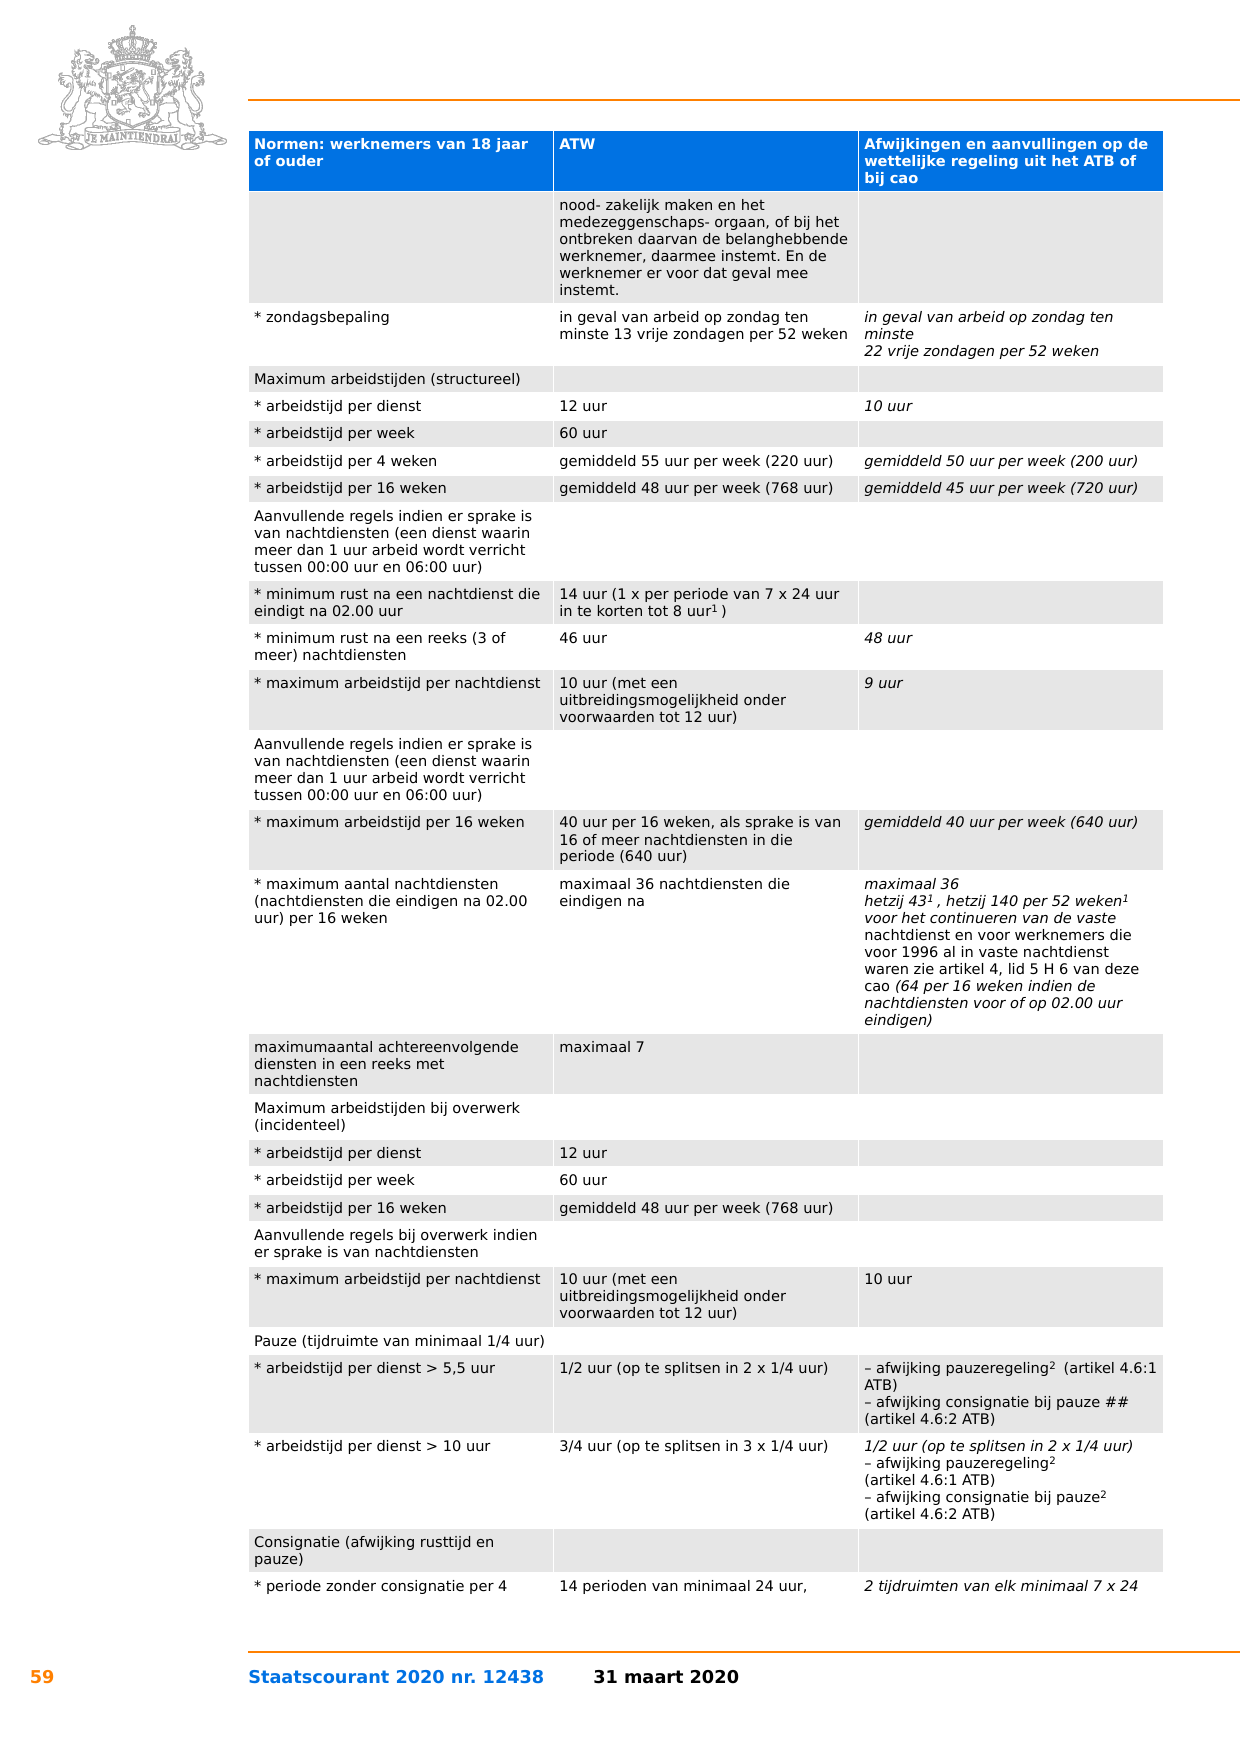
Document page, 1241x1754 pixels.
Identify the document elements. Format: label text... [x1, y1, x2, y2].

table_cell gemiddeld 48 uur per week (768 uur) [554, 476, 858, 502]
table_cell * minimum rust na een nachtdienst die eindigt na 02.00 uur [249, 581, 553, 624]
table_cell * arbeidstijd per 4 weken [249, 448, 553, 474]
table_cell * arbeidstijd per week [249, 1168, 553, 1194]
table_cell [554, 1328, 858, 1354]
table_cell 1/2 uur (op te splitsen in 2 x 1/4 uur) – afwijking pauzeregeling2 (artikel 4.6:1 ATB) – afwijking consignatie bij pauze2 (artikel 4.6:2 ATB) [859, 1434, 1163, 1528]
table_cell * arbeidstijd per 16 weken [249, 476, 553, 502]
table_cell [554, 731, 858, 809]
table_cell [859, 1328, 1163, 1354]
table_cell * maximum arbeidstijd per nachtdienst [249, 670, 553, 730]
table_cell maximumaantal achtereenvolgende diensten in een reeks met nachtdiensten [249, 1034, 553, 1094]
table_cell 12 uur [554, 1140, 858, 1166]
table_cell 2 tijdruimten van elk minimaal 7 x 24 [859, 1573, 1163, 1600]
table_cell – afwijking pauzeregeling2 (artikel 4.6:1 ATB) – afwijking consignatie bij pauze ## (artikel 4.6:2 ATB) [859, 1355, 1163, 1433]
table_cell 14 uur (1 x per periode van 7 x 24 uur in te korten tot 8 uur1) [554, 581, 858, 624]
table_cell 60 uur [554, 1168, 858, 1194]
table_cell 9 uur [859, 670, 1163, 730]
table_cell nood- zakelijk maken en het medezeggenschaps- orgaan, of bij het ontbreken daarvan de belanghebbende werknemer, daarmee instemt. En de werknemer er voor dat geval mee instemt. [554, 192, 858, 303]
table_cell 12 uur [554, 393, 858, 420]
table_cell in geval van arbeid op zondag ten minste 22 vrije zondagen per 52 weken [859, 305, 1163, 365]
table_cell 10 uur (met een uitbreidingsmogelijkheid onder voorwaarden tot 12 uur) [554, 1267, 858, 1327]
table_cell [859, 1222, 1163, 1266]
table_header Afwijkingen en aanvullingen op de wettelijke regeling uit het ATB of bij cao [859, 131, 1163, 191]
table_cell [859, 1168, 1163, 1194]
table_cell 46 uur [554, 626, 858, 669]
table_cell 40 uur per 16 weken, als sprake is van 16 of meer nachtdiensten in die periode (640 uur) [554, 810, 858, 870]
table_cell Aanvullende regels indien er sprake is van nachtdiensten (een dienst waarin meer dan 1 uur arbeid wordt verricht tussen 00:00 uur en 06:00 uur) [249, 503, 553, 580]
table_cell * arbeidstijd per dienst [249, 393, 553, 420]
table_cell 3/4 uur (op te splitsen in 3 x 1/4 uur) [554, 1434, 858, 1528]
table_cell [859, 731, 1163, 809]
table_cell * maximum arbeidstijd per 16 weken [249, 810, 553, 870]
table_cell [249, 192, 553, 303]
table_cell Maximum arbeidstijden (structureel) [249, 366, 553, 392]
table_cell [859, 503, 1163, 580]
table_cell gemiddeld 48 uur per week (768 uur) [554, 1195, 858, 1221]
table_cell gemiddeld 40 uur per week (640 uur) [859, 810, 1163, 870]
table_cell [554, 1529, 858, 1572]
table_cell 10 uur (met een uitbreidingsmogelijkheid onder voorwaarden tot 12 uur) [554, 670, 858, 730]
table_cell [554, 1096, 858, 1139]
table_cell 14 perioden van minimaal 24 uur, [554, 1573, 858, 1600]
table_header ATW [554, 131, 858, 191]
table_cell * arbeidstijd per dienst [249, 1140, 553, 1166]
table_cell [859, 1096, 1163, 1139]
table_cell Pauze (tijdruimte van minimaal 1/4 uur) [249, 1328, 553, 1354]
table_cell [859, 421, 1163, 447]
table_cell * zondagsbepaling [249, 305, 553, 365]
table_cell * minimum rust na een reeks (3 of meer) nachtdiensten [249, 626, 553, 669]
table_cell Aanvullende regels indien er sprake is van nachtdiensten (een dienst waarin meer dan 1 uur arbeid wordt verricht tussen 00:00 uur en 06:00 uur) [249, 731, 553, 809]
table_cell maximaal 36 hetzij 431, hetzij 140 per 52 weken1 voor het continueren van de vaste nachtdienst en voor werknemers die voor 1996 al in vaste nachtdienst waren zie artikel 4, lid 5 H 6 van deze cao (64 per 16 weken indien de nachtdiensten voor of op 02.00 uur eindigen) [859, 871, 1163, 1033]
table_cell 10 uur [859, 1267, 1163, 1327]
table_cell maximaal 36 nachtdiensten die eindigen na [554, 871, 858, 1033]
table_cell * arbeidstijd per dienst > 5,5 uur [249, 1355, 553, 1433]
table_cell in geval van arbeid op zondag ten minste 13 vrije zondagen per 52 weken [554, 305, 858, 365]
table_cell [554, 1222, 858, 1266]
table_cell 1/2 uur (op te splitsen in 2 x 1/4 uur) [554, 1355, 858, 1433]
table_cell 48 uur [859, 626, 1163, 669]
table_cell [554, 366, 858, 392]
table_cell [859, 581, 1163, 624]
table_cell * arbeidstijd per dienst > 10 uur [249, 1434, 553, 1528]
table_cell * maximum aantal nachtdiensten (nachtdiensten die eindigen na 02.00 uur) per 16 weken [249, 871, 553, 1033]
picture [38, 25, 227, 150]
table_cell gemiddeld 50 uur per week (200 uur) [859, 448, 1163, 474]
table_cell gemiddeld 45 uur per week (720 uur) [859, 476, 1163, 502]
table_cell 60 uur [554, 421, 858, 447]
table_cell [859, 192, 1163, 303]
table_cell [554, 503, 858, 580]
table_cell * periode zonder consignatie per 4 [249, 1573, 553, 1600]
table_cell maximaal 7 [554, 1034, 858, 1094]
table_cell * arbeidstijd per 16 weken [249, 1195, 553, 1221]
table_cell * maximum arbeidstijd per nachtdienst [249, 1267, 553, 1327]
table_cell Maximum arbeidstijden bij overwerk (incidenteel) [249, 1096, 553, 1139]
table_cell * arbeidstijd per week [249, 421, 553, 447]
table_cell [859, 1195, 1163, 1221]
table_cell [859, 1529, 1163, 1572]
table_cell [859, 1034, 1163, 1094]
table_cell [859, 1140, 1163, 1166]
table_cell Aanvullende regels bij overwerk indien er sprake is van nachtdiensten [249, 1222, 553, 1266]
table_header Normen: werknemers van 18 jaar of ouder [249, 131, 553, 191]
table_cell gemiddeld 55 uur per week (220 uur) [554, 448, 858, 474]
table_cell Consignatie (afwijking rusttijd en pauze) [249, 1529, 553, 1572]
table_cell 10 uur [859, 393, 1163, 420]
table_cell [859, 366, 1163, 392]
